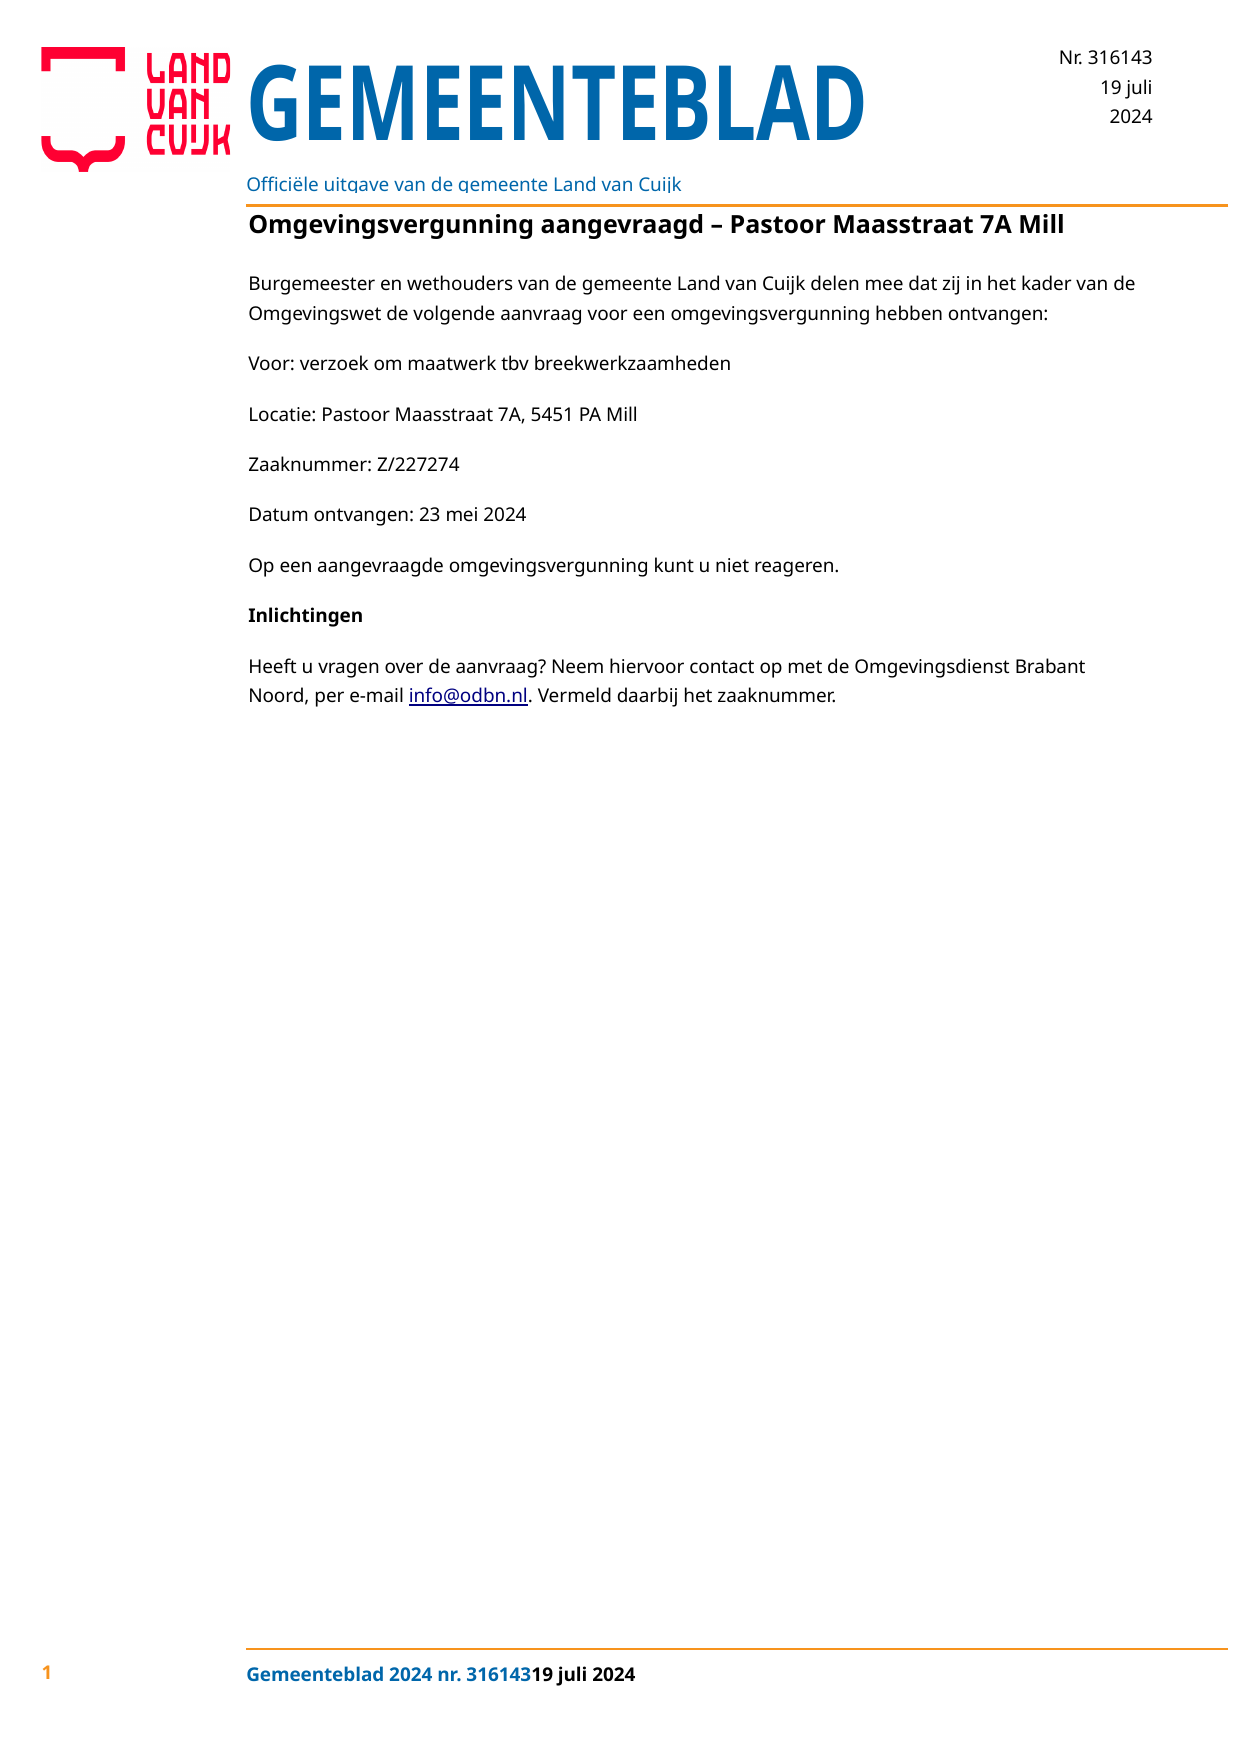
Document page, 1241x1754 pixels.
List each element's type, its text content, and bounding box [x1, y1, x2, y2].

text Voor: verzoek om maatwerk tbv breekwerkzaamheden [248, 350, 1152, 376]
picture [41, 47, 231, 172]
text Locatie: Pastoor Maasstraat 7A, 5451 PA Mill [248, 401, 1152, 426]
text Datum ontvangen: 23 mei 2024 [248, 502, 1152, 527]
text Inlichtingen [248, 602, 1152, 628]
text Heeft u vragen over de aanvraag? Neem hiervoor contact op met de Omgevingsdienst Brabant Noord, per e-mail info@odbn.nl. Vermeld daarbij het zaaknummer. [248, 653, 1152, 708]
text Omgevingsvergunning aangevraagd – Pastoor Maasstraat 7A Mill [248, 207, 1152, 241]
text Op een aangevraagde omgevingsvergunning kunt u niet reageren. [248, 552, 1152, 578]
text Zaaknummer: Z/227274 [248, 451, 1152, 477]
text Burgemeester en wethouders van de gemeente Land van Cuijk delen mee dat zij in het kader van de Omgevingswet de volgende aanvraag voor een omgevingsvergunning hebben ontvangen: [248, 270, 1152, 326]
